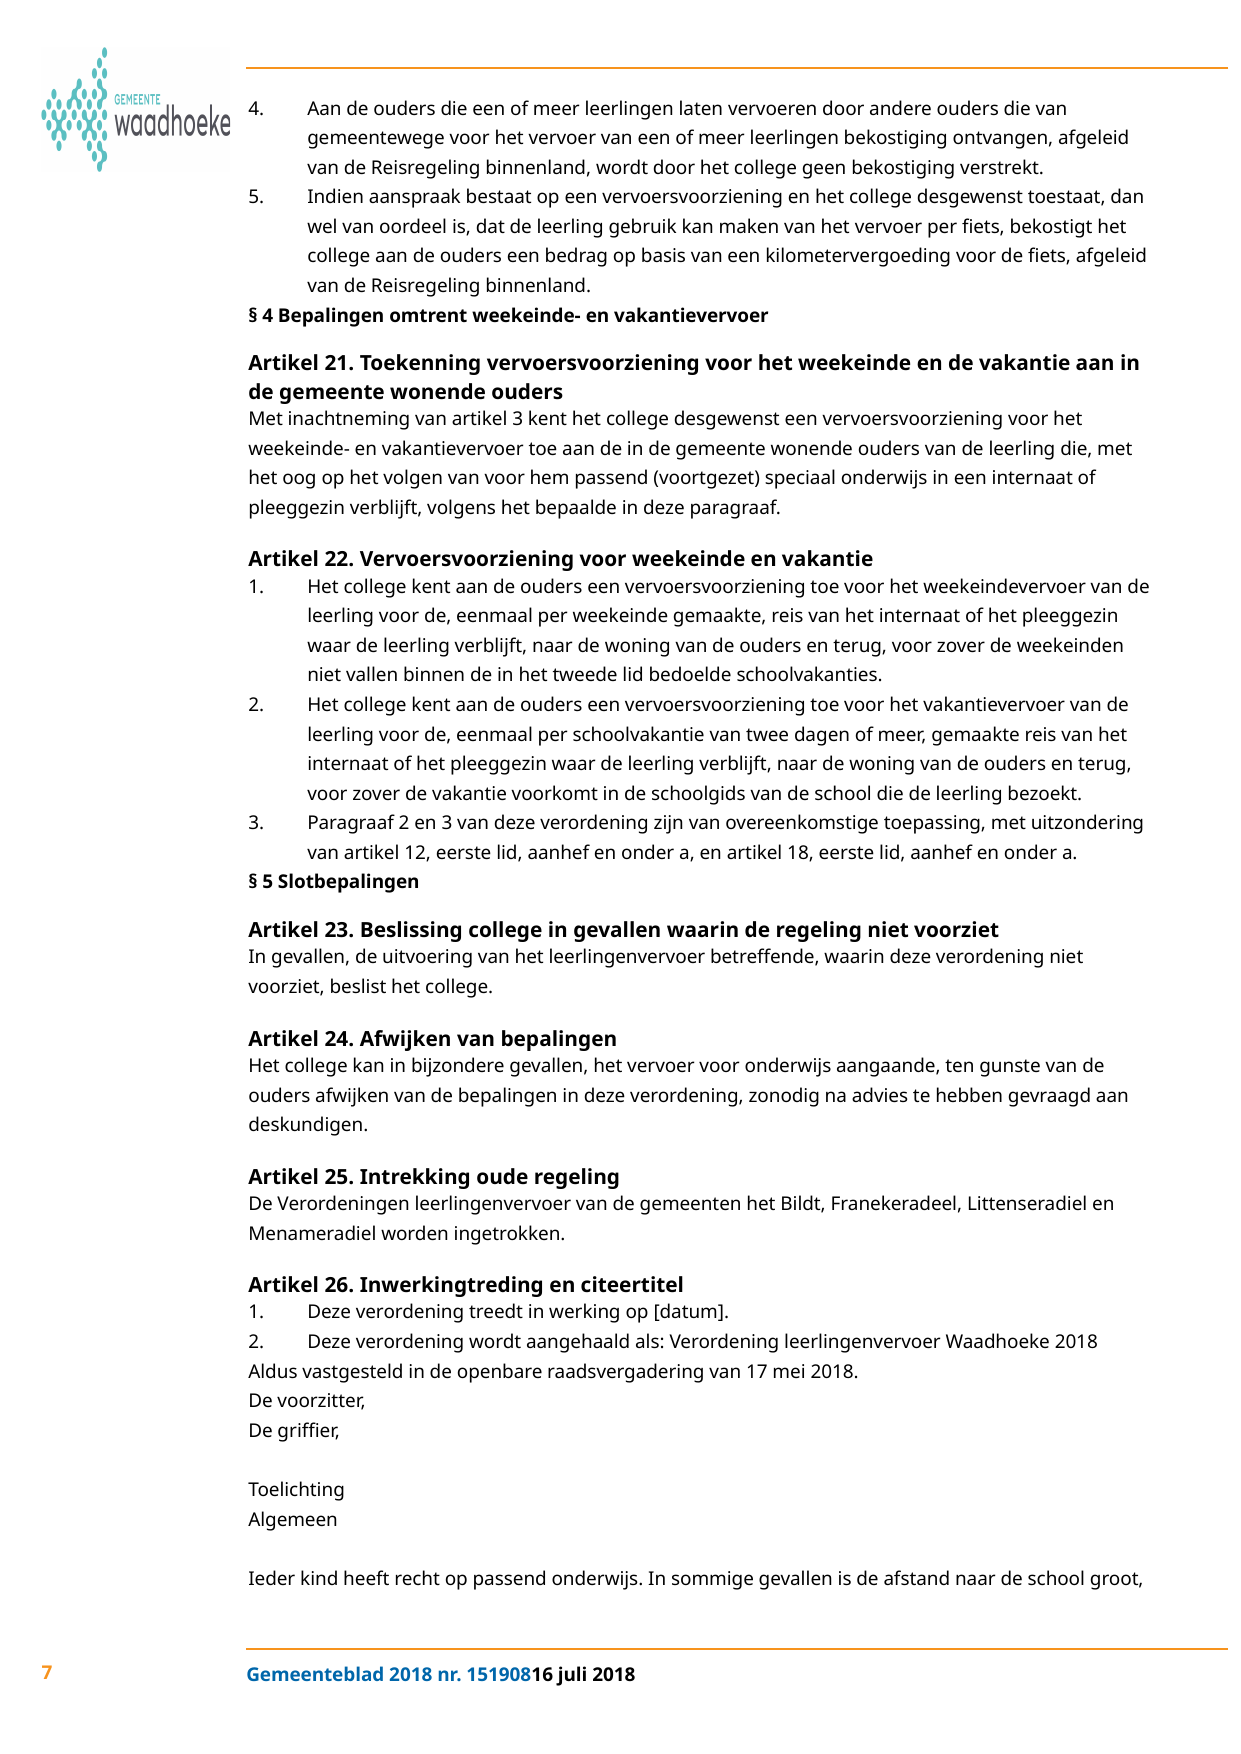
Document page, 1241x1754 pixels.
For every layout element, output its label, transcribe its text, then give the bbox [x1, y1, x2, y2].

text In gevallen, de uitvoering van het leerlingenvervoer betreffende, waarin deze verordening niet voorziet, beslist het college. [248, 944, 1152, 999]
text § 4 Bepalingen omtrent weekeinde- en vakantievervoer [248, 302, 1152, 328]
text Met inachtneming van artikel 3 kent het college desgewenst een vervoersvoorziening voor het weekeinde- en vakantievervoer toe aan de in de gemeente wonende ouders van de leerling die, met het oog op het volgen van voor hem passend (voortgezet) speciaal onderwijs in een internaat of pleeggezin verblijft, volgens het bepaalde in deze paragraaf. [248, 405, 1152, 520]
text Artikel 21. Toekenning vervoersvoorziening voor het weekeinde en de vakantie aan in de gemeente wonende ouders [248, 348, 1152, 405]
text Artikel 25. Intrekking oude regeling [248, 1162, 1152, 1190]
list Deze verordening wordt aangehaald als: Verordening leerlingenvervoer Waadhoeke 2018 [248, 1328, 1152, 1354]
text De Verordeningen leerlingenvervoer van de gemeenten het Bildt, Franekeradeel, Littenseradiel en Menameradiel worden ingetrokken. [248, 1190, 1152, 1246]
text Artikel 26. Inwerkingtreding en citeertitel [248, 1270, 1152, 1299]
text Algemeen [248, 1506, 1152, 1531]
list Het college kent aan de ouders een vervoersvoorziening toe voor het vakantievervoer van de leerling voor de, eenmaal per schoolvakantie van twee dagen of meer, gemaakte reis van het internaat of het pleeggezin waar de leerling verblijft, naar de woning van de ouders en terug, voor zover de vakantie voorkomt in de schoolgids van de school die de leerling bezoekt. [248, 691, 1152, 806]
text Aldus vastgesteld in de openbare raadsvergadering van 17 mei 2018. [248, 1358, 1152, 1383]
text § 5 Slotbepalingen [248, 869, 1152, 894]
picture [41, 47, 231, 172]
list Deze verordening treedt in werking op [datum]. [248, 1299, 1152, 1324]
text Toelichting [248, 1476, 1152, 1502]
text De griffier, [248, 1417, 1152, 1443]
text Artikel 23. Beslissing college in gevallen waarin de regeling niet voorziet [248, 915, 1152, 944]
list Indien aanspraak bestaat op een vervoersvoorziening en het college desgewenst toestaat, dan wel van oordeel is, dat de leerling gebruik kan maken van het vervoer per fiets, bekostigt het college aan de ouders een bedrag op basis van een kilometervergoeding voor de fiets, afgeleid van de Reisregeling binnenland. [248, 183, 1152, 298]
list Paragraaf 2 en 3 van deze verordening zijn van overeenkomstige toepassing, met uitzondering van artikel 12, eerste lid, aanhef en onder a, en artikel 18, eerste lid, aanhef en onder a. [248, 809, 1152, 865]
text Artikel 22. Vervoersvoorziening voor weekeinde en vakantie [248, 544, 1152, 573]
text De voorzitter, [248, 1387, 1152, 1413]
list Aan de ouders die een of meer leerlingen laten vervoeren door andere ouders die van gemeentewege voor het vervoer van een of meer leerlingen bekostiging ontvangen, afgeleid van de Reisregeling binnenland, wordt door het college geen bekostiging verstrekt. [248, 95, 1152, 180]
text Het college kan in bijzondere gevallen, het vervoer voor onderwijs aangaande, ten gunste van de ouders afwijken van de bepalingen in deze verordening, zonodig na advies te hebben gevraagd aan deskundigen. [248, 1052, 1152, 1137]
list Het college kent aan de ouders een vervoersvoorziening toe voor het weekeindevervoer van de leerling voor de, eenmaal per weekeinde gemaakte, reis van het internaat of het pleeggezin waar de leerling verblijft, naar de woning van de ouders en terug, voor zover de weekeinden niet vallen binnen de in het tweede lid bedoelde schoolvakanties. [248, 573, 1152, 687]
text Artikel 24. Afwijken van bepalingen [248, 1024, 1152, 1052]
text Ieder kind heeft recht op passend onderwijs. In sommige gevallen is de afstand naar de school groot, [248, 1565, 1152, 1591]
